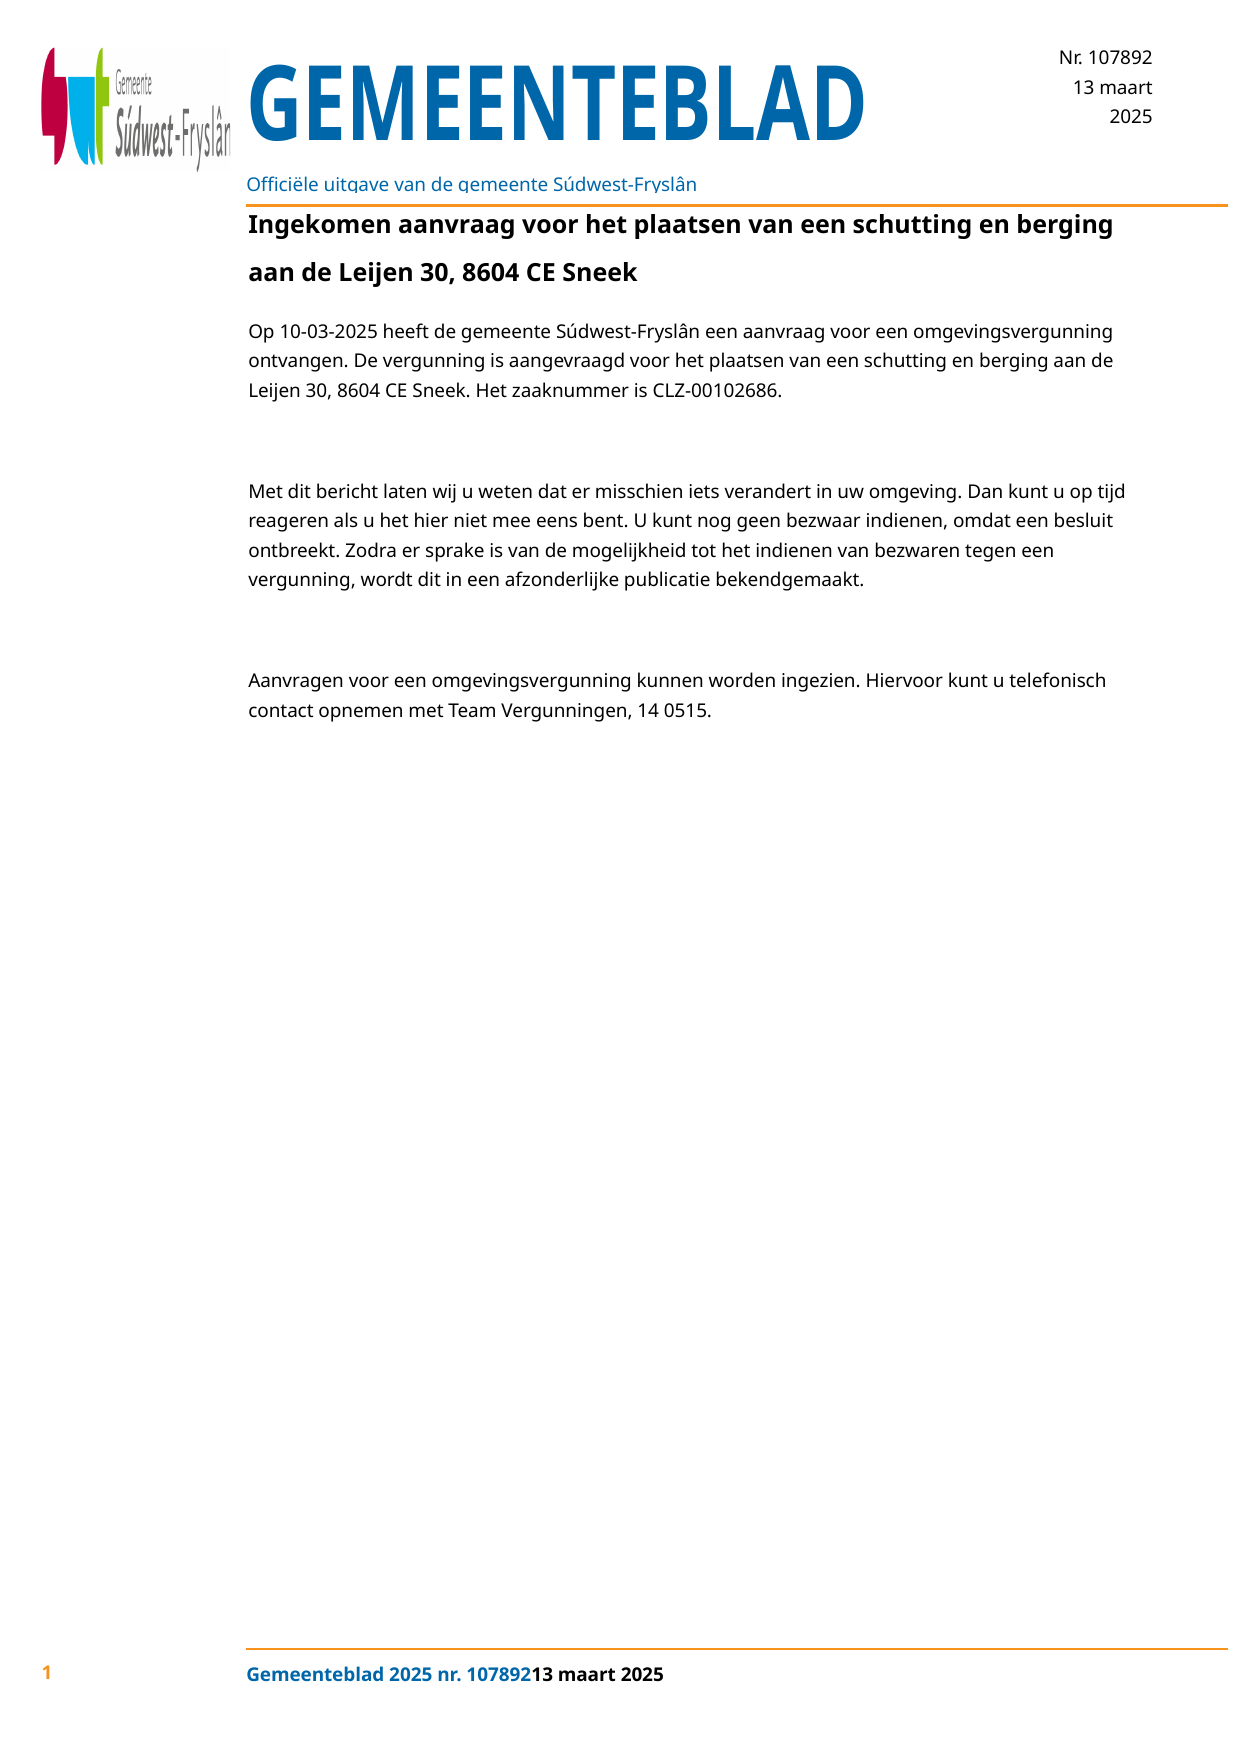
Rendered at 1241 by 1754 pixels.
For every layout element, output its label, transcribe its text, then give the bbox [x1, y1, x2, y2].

picture [41, 47, 231, 172]
text Op 10-03-2025 heeft de gemeente Súdwest-Fryslân een aanvraag voor een omgevingsvergunning ontvangen. De vergunning is aangevraagd voor het plaatsen van een schutting en berging aan de Leijen 30, 8604 CE Sneek. Het zaaknummer is CLZ-00102686. [248, 318, 1152, 403]
text Aanvragen voor een omgevingsvergunning kunnen worden ingezien. Hiervoor kunt u telefonisch contact opnemen met Team Vergunningen, 14 0515. [248, 667, 1152, 723]
text Met dit bericht laten wij u weten dat er misschien iets verandert in uw omgeving. Dan kunt u op tijd reageren als u het hier niet mee eens bent. U kunt nog geen bezwaar indienen, omdat een besluit ontbreekt. Zodra er sprake is van de mogelijkheid tot het indienen van bezwaren tegen een vergunning, wordt dit in een afzonderlijke publicatie bekendgemaakt. [248, 478, 1152, 592]
text Ingekomen aanvraag voor het plaatsen van een schutting en berging aan de Leijen 30, 8604 CE Sneek [248, 207, 1152, 288]
